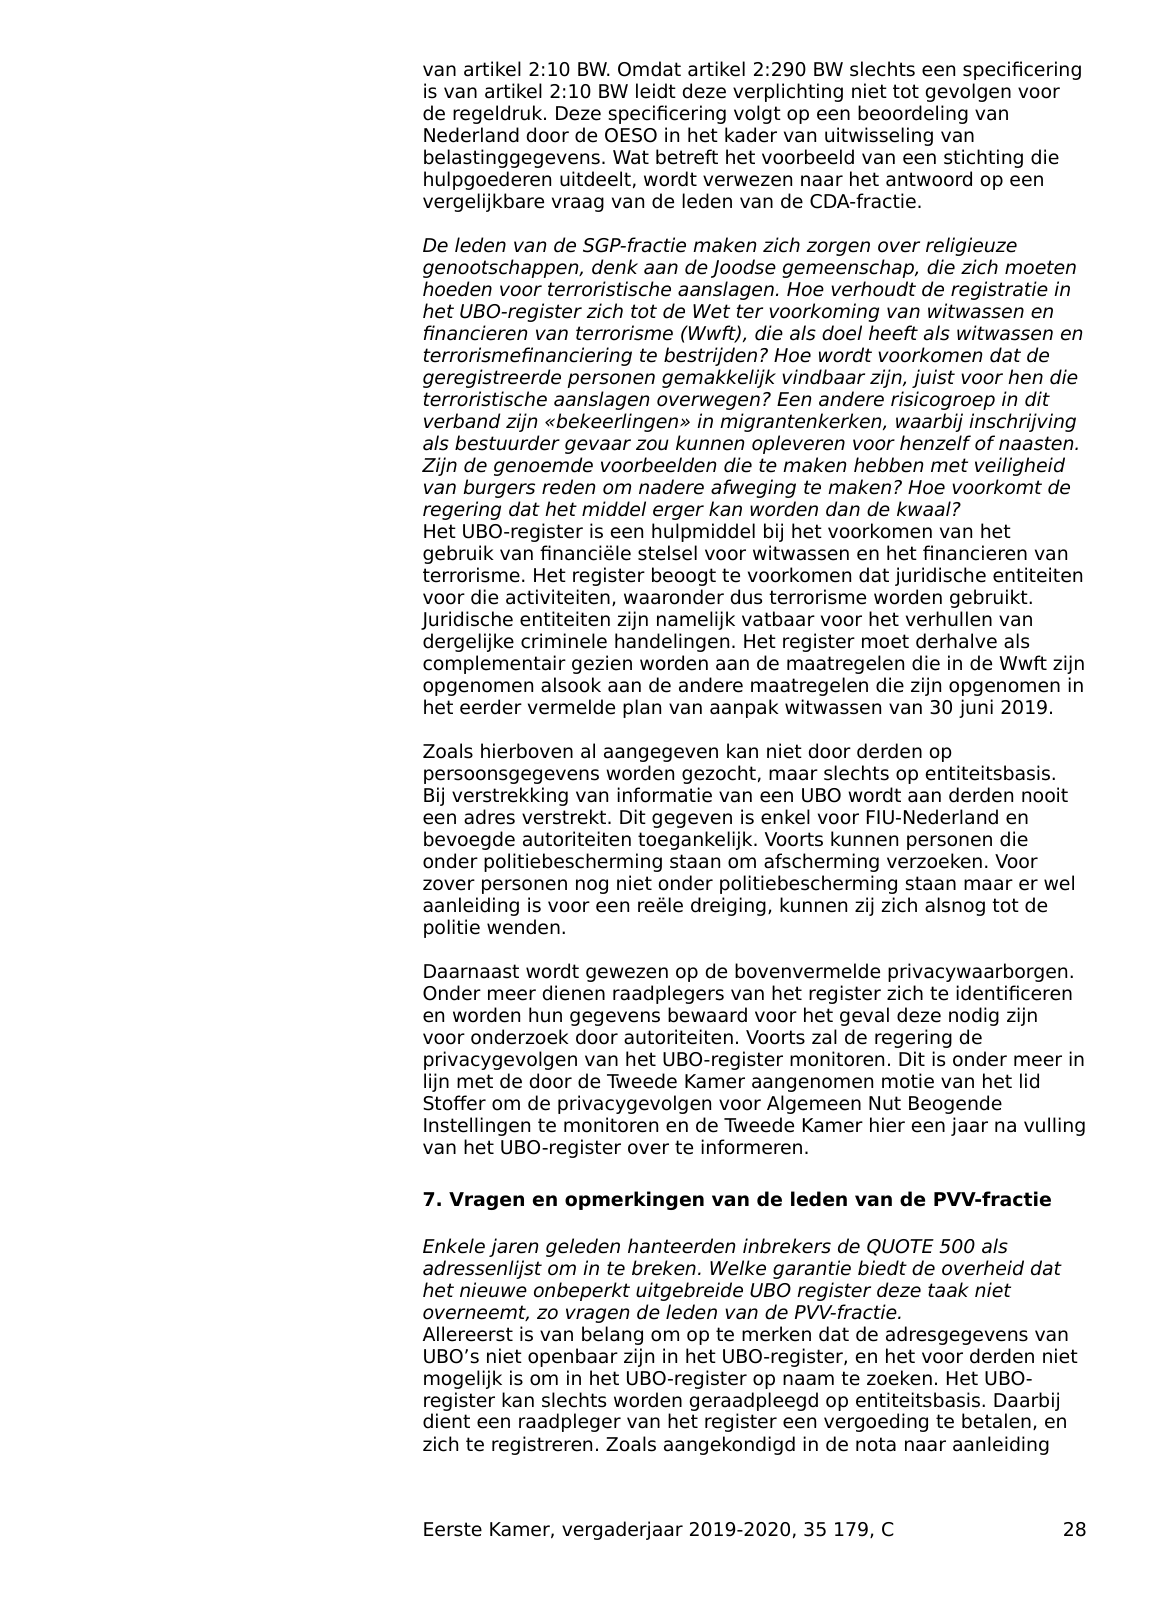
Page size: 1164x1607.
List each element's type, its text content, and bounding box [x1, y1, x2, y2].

text Het UBO-register is een hulpmiddel bij het voorkomen van het gebruik van financiële stelsel voor witwassen en het financieren van terrorisme. Het register beoogt te voorkomen dat juridische entiteiten voor die activiteiten, waaronder dus terrorisme worden gebruikt. Juridische entiteiten zijn namelijk vatbaar voor het verhullen van dergelijke criminele handelingen. Het register moet derhalve als complementair gezien worden aan de maatregelen die in de Wwft zijn opgenomen alsook aan de andere maatregelen die zijn opgenomen in het eerder vermelde plan van aanpak witwassen van 30 juni 2019. [422, 521, 1087, 719]
text van artikel 2:10 BW. Omdat artikel 2:290 BW slechts een specificering is van artikel 2:10 BW leidt deze verplichting niet tot gevolgen voor de regeldruk. Deze specificering volgt op een beoordeling van Nederland door de OESO in het kader van uitwisseling van belastinggegevens. Wat betreft het voorbeeld van een stichting die hulpgoederen uitdeelt, wordt verwezen naar het antwoord op een vergelijkbare vraag van de leden van de CDA-fractie. [422, 59, 1087, 213]
subtitle 7. Vragen en opmerkingen van de leden van de PVV-fractie [422, 1189, 1087, 1211]
text Allereerst is van belang om op te merken dat de adresgegevens van UBO’s niet openbaar zijn in het UBO-register, en het voor derden niet mogelijk is om in het UBO-register op naam te zoeken. Het UBO-register kan slechts worden geraadpleegd op entiteitsbasis. Daarbij dient een raadpleger van het register een vergoeding te betalen, en zich te registreren. Zoals aangekondigd in de nota naar aanleiding [422, 1323, 1087, 1455]
text Daarnaast wordt gewezen op de bovenvermelde privacywaarborgen. Onder meer dienen raadplegers van het register zich te identificeren en worden hun gegevens bewaard voor het geval deze nodig zijn voor onderzoek door autoriteiten. Voorts zal de regering de privacygevolgen van het UBO-register monitoren. Dit is onder meer in lijn met de door de Tweede Kamer aangenomen motie van het lid Stoffer om de privacygevolgen voor Algemeen Nut Beogende Instellingen te monitoren en de Tweede Kamer hier een jaar na vulling van het UBO-register over te informeren. [422, 961, 1087, 1159]
text Zoals hierboven al aangegeven kan niet door derden op persoonsgegevens worden gezocht, maar slechts op entiteitsbasis. Bij verstrekking van informatie van een UBO wordt aan derden nooit een adres verstrekt. Dit gegeven is enkel voor FIU-Nederland en bevoegde autoriteiten toegankelijk. Voorts kunnen personen die onder politiebescherming staan om afscherming verzoeken. Voor zover personen nog niet onder politiebescherming staan maar er wel aanleiding is voor een reële dreiging, kunnen zij zich alsnog tot de politie wenden. [422, 741, 1087, 939]
text Enkele jaren geleden hanteerden inbrekers de QUOTE 500 als adressenlijst om in te breken. Welke garantie biedt de overheid dat het nieuwe onbeperkt uitgebreide UBO register deze taak niet overneemt, zo vragen de leden van de PVV-fractie. [422, 1236, 1087, 1323]
text De leden van de SGP-fractie maken zich zorgen over religieuze genootschappen, denk aan de Joodse gemeenschap, die zich moeten hoeden voor terroristische aanslagen. Hoe verhoudt de registratie in het UBO-register zich tot de Wet ter voorkoming van witwassen en financieren van terrorisme (Wwft), die als doel heeft als witwassen en terrorismefinanciering te bestrijden? Hoe wordt voorkomen dat de geregistreerde personen gemakkelijk vindbaar zijn, juist voor hen die terroristische aanslagen overwegen? Een andere risicogroep in dit verband zijn «bekeerlingen» in migrantenkerken, waarbij inschrijving als bestuurder gevaar zou kunnen opleveren voor henzelf of naasten. Zijn de genoemde voorbeelden die te maken hebben met veiligheid van burgers reden om nadere afweging te maken? Hoe voorkomt de regering dat het middel erger kan worden dan de kwaal? [422, 235, 1087, 521]
